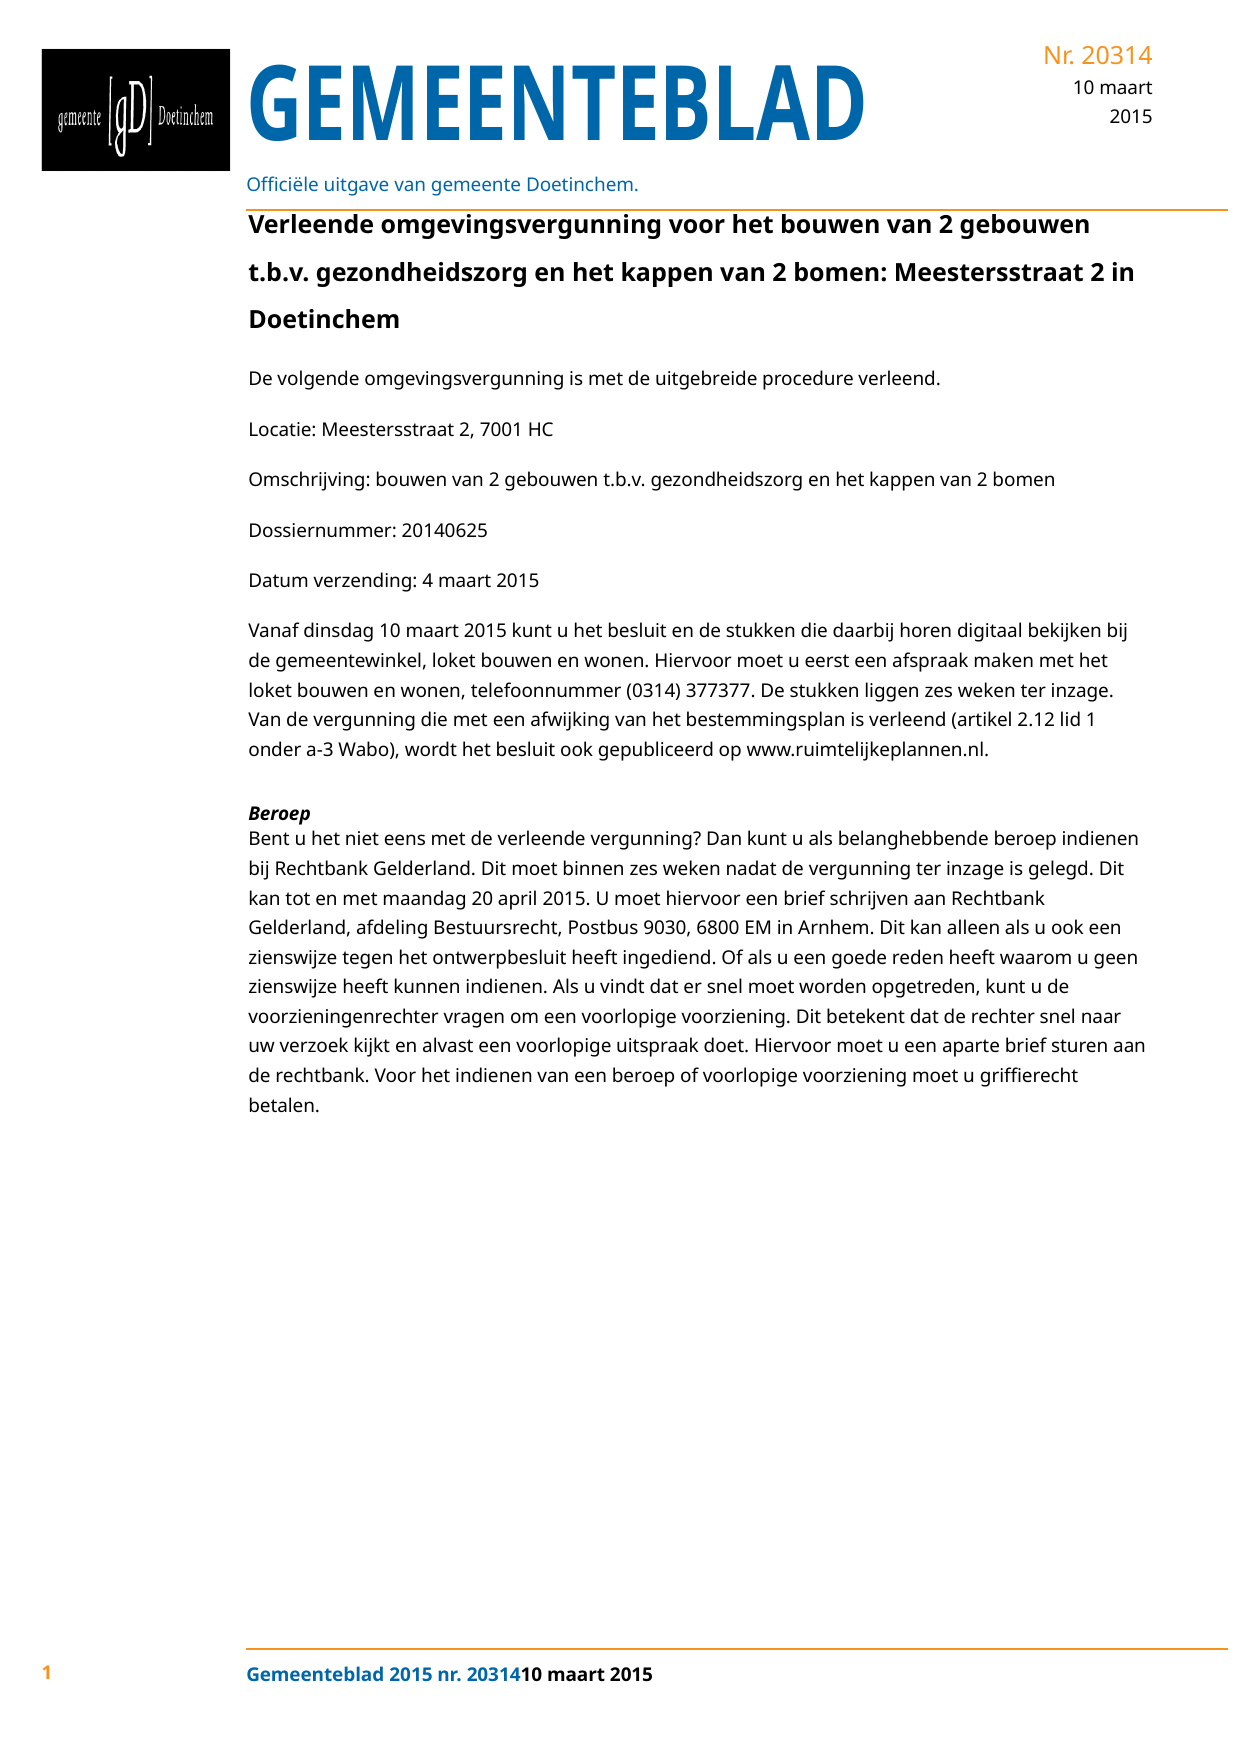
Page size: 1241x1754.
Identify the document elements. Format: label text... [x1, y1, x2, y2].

text Beroep [248, 800, 1152, 826]
text De volgende omgevingsvergunning is met de uitgebreide procedure verleend. [248, 366, 1152, 391]
text Dossiernummer: 20140625 [248, 517, 1152, 542]
text Vanaf dinsdag 10 maart 2015 kunt u het besluit en de stukken die daarbij horen digitaal bekijken bij de gemeentewinkel, loket bouwen en wonen. Hiervoor moet u eerst een afspraak maken met het loket bouwen en wonen, telefoonnummer (0314) 377377. De stukken liggen zes weken ter inzage. Van de vergunning die met een afwijking van het bestemmingsplan is verleend (artikel 2.12 lid 1 onder a-3 Wabo), wordt het besluit ook gepubliceerd op www.ruimtelijkeplannen.nl. [248, 618, 1152, 762]
picture [41, 47, 231, 172]
text Datum verzending: 4 maart 2015 [248, 567, 1152, 593]
text Verleende omgevingsvergunning voor het bouwen van 2 gebouwen t.b.v. gezondheidszorg en het kappen van 2 bomen: Meestersstraat 2 in Doetinchem [248, 211, 1152, 336]
text Omschrijving: bouwen van 2 gebouwen t.b.v. gezondheidszorg en het kappen van 2 bomen [248, 466, 1152, 492]
text Bent u het niet eens met de verleende vergunning? Dan kunt u als belanghebbende beroep indienen bij Rechtbank Gelderland. Dit moet binnen zes weken nadat de vergunning ter inzage is gelegd. Dit kan tot en met maandag 20 april 2015. U moet hiervoor een brief schrijven aan Rechtbank Gelderland, afdeling Bestuursrecht, Postbus 9030, 6800 EM in Arnhem. Dit kan alleen als u ook een zienswijze tegen het ontwerpbesluit heeft ingediend. Of als u een goede reden heeft waarom u geen zienswijze heeft kunnen indienen. Als u vindt dat er snel moet worden opgetreden, kunt u de voorzieningenrechter vragen om een voorlopige voorziening. Dit betekent dat de rechter snel naar uw verzoek kijkt en alvast een voorlopige uitspraak doet. Hiervoor moet u een aparte brief sturen aan de rechtbank. Voor het indienen van een beroep of voorlopige voorziening moet u griffierecht betalen. [248, 826, 1152, 1118]
text Locatie: Meestersstraat 2, 7001 HC [248, 416, 1152, 442]
